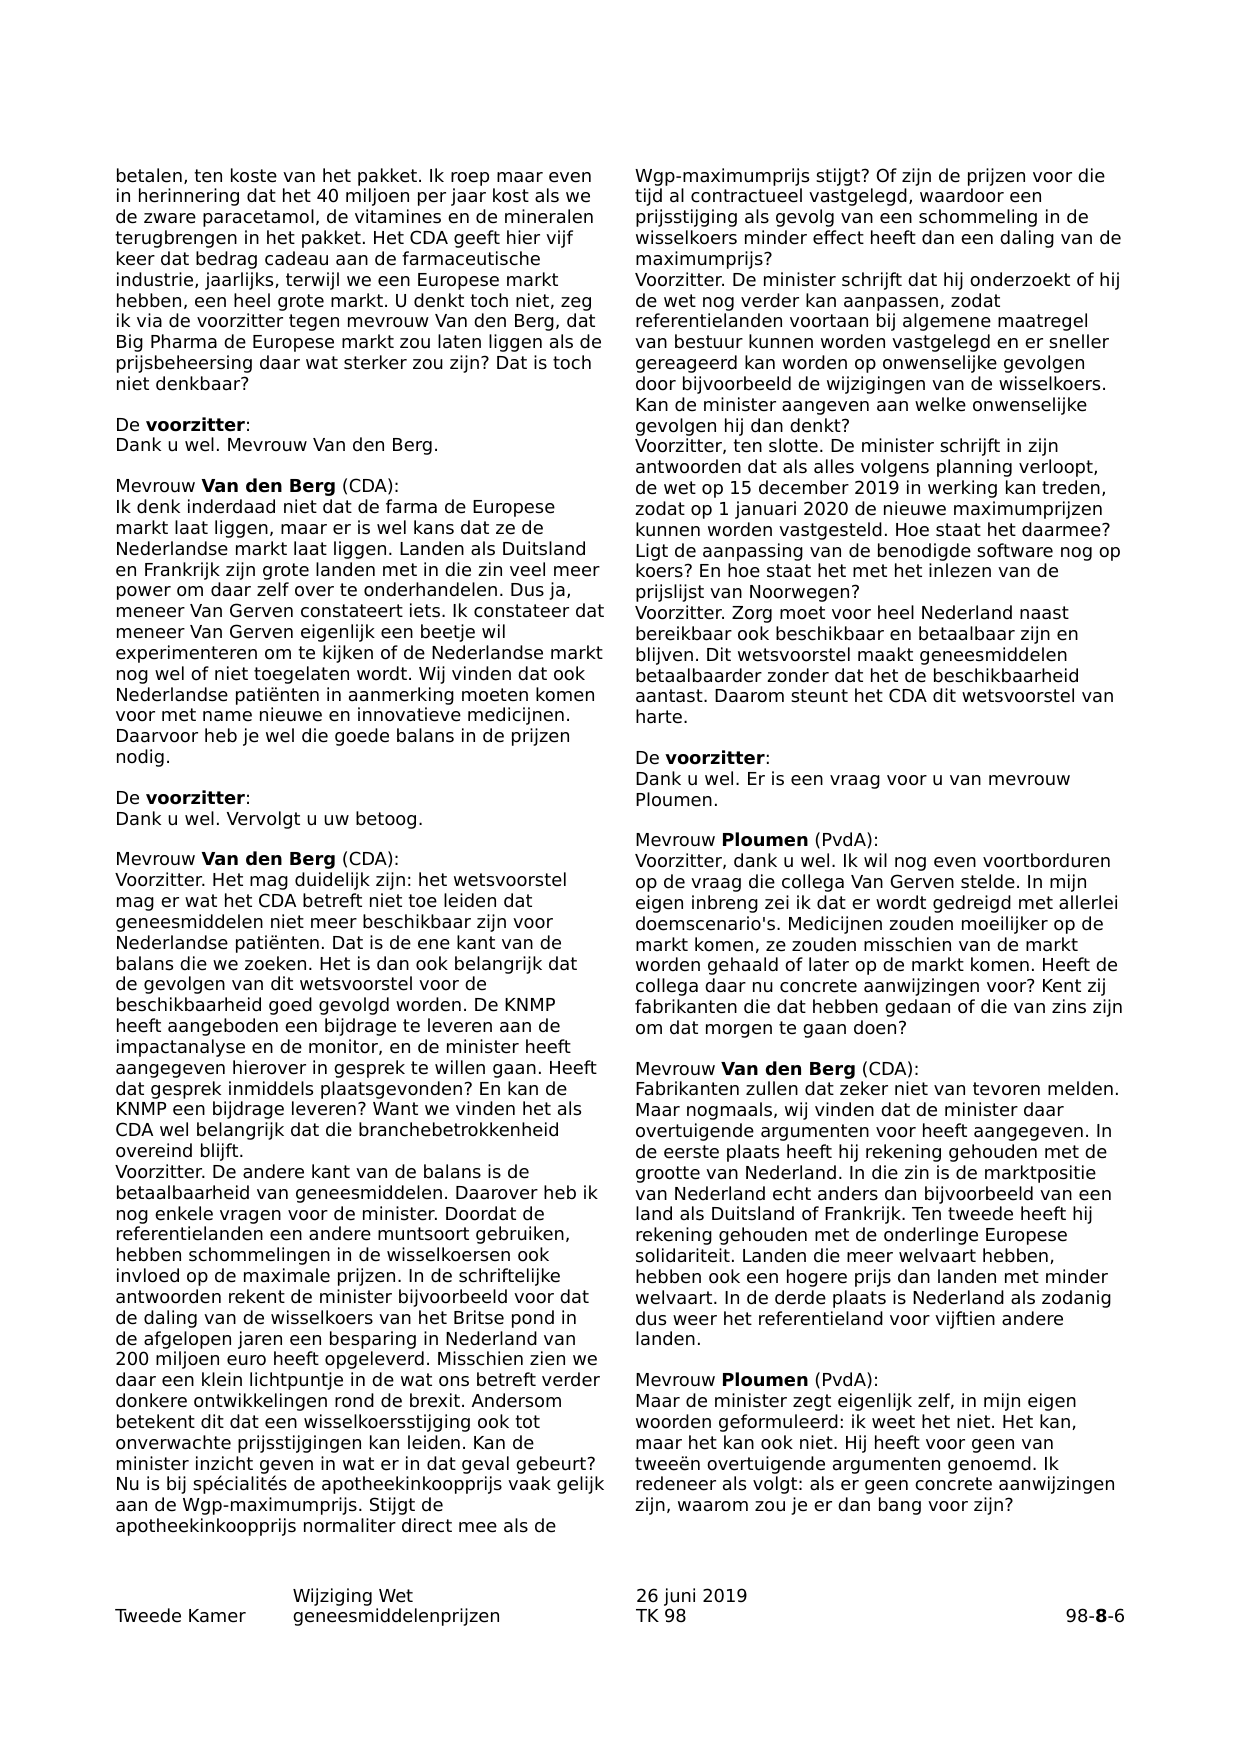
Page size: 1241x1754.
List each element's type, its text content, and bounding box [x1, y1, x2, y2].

text Mevrouw Van den Berg (CDA): [115, 849, 605, 870]
text Voorzitter. De minister schrijft dat hij onderzoekt of hij de wet nog verder kan aanpassen, zodat referentielanden voortaan bij algemene maatregel van bestuur kunnen worden vastgelegd en er sneller gereageerd kan worden op onwenselijke gevolgen door bijvoorbeeld de wijzigingen van de wisselkoers. Kan de minister aangeven aan welke onwenselijke gevolgen hij dan denkt? [635, 269, 1125, 436]
text Mevrouw Ploumen (PvdA): [635, 1370, 1125, 1391]
text Voorzitter, ten slotte. De minister schrijft in zijn antwoorden dat als alles volgens planning verloopt, de wet op 15 december 2019 in werking kan treden, zodat op 1 januari 2020 de nieuwe maximumprijzen kunnen worden vastgesteld. Hoe staat het daarmee? Ligt de aanpassing van de benodigde software nog op koers? En hoe staat het met het inlezen van de prijslijst van Noorwegen? [635, 436, 1125, 603]
text Maar de minister zegt eigenlijk zelf, in mijn eigen woorden geformuleerd: ik weet het niet. Het kan, maar het kan ook niet. Hij heeft voor geen van tweeën overtuigende argumenten genoemd. Ik redeneer als volgt: als er geen concrete aanwijzingen zijn, waarom zou je er dan bang voor zijn? [635, 1391, 1125, 1516]
text Dank u wel. Er is een vraag voor u van mevrouw Ploumen. [635, 768, 1125, 810]
text Ik denk inderdaad niet dat de farma de Europese markt laat liggen, maar er is wel kans dat ze de Nederlandse markt laat liggen. Landen als Duitsland en Frankrijk zijn grote landen met in die zin veel meer power om daar zelf over te onderhandelen. Dus ja, meneer Van Gerven constateert iets. Ik constateer dat meneer Van Gerven eigenlijk een beetje wil experimenteren om te kijken of de Nederlandse markt nog wel of niet toegelaten wordt. Wij vinden dat ook Nederlandse patiënten in aanmerking moeten komen voor met name nieuwe en innovatieve medicijnen. Daarvoor heb je wel die goede balans in de prijzen nodig. [115, 497, 605, 768]
text Voorzitter. Zorg moet voor heel Nederland naast bereikbaar ook beschikbaar en betaalbaar zijn en blijven. Dit wetsvoorstel maakt geneesmiddelen betaalbaarder zonder dat het de beschikbaarheid aantast. Daarom steunt het CDA dit wetsvoorstel van harte. [635, 603, 1125, 728]
text Wgp-maximumprijs stijgt? Of zijn de prijzen voor die tijd al contractueel vastgelegd, waardoor een prijsstijging als gevolg van een schommeling in de wisselkoers minder effect heeft dan een daling van de maximumprijs? [635, 165, 1125, 269]
text Mevrouw Van den Berg (CDA): [115, 476, 605, 497]
text Voorzitter, dank u wel. Ik wil nog even voortborduren op de vraag die collega Van Gerven stelde. In mijn eigen inbreng zei ik dat er wordt gedreigd met allerlei doemscenario's. Medicijnen zouden moeilijker op de markt komen, ze zouden misschien van de markt worden gehaald of later op de markt komen. Heeft de collega daar nu concrete aanwijzingen voor? Kent zij fabrikanten die dat hebben gedaan of die van zins zijn om dat morgen te gaan doen? [635, 851, 1125, 1038]
text Voorzitter. Het mag duidelijk zijn: het wetsvoorstel mag er wat het CDA betreft niet toe leiden dat geneesmiddelen niet meer beschikbaar zijn voor Nederlandse patiënten. Dat is de ene kant van de balans die we zoeken. Het is dan ook belangrijk dat de gevolgen van dit wetsvoorstel voor de beschikbaarheid goed gevolgd worden. De KNMP heeft aangeboden een bijdrage te leveren aan de impactanalyse en de monitor, en de minister heeft aangegeven hierover in gesprek te willen gaan. Heeft dat gesprek inmiddels plaatsgevonden? En kan de KNMP een bijdrage leveren? Want we vinden het als CDA wel belangrijk dat die branchebetrokkenheid overeind blijft. [115, 870, 605, 1162]
text De voorzitter: [115, 788, 605, 808]
text Dank u wel. Vervolgt u uw betoog. [115, 808, 605, 829]
text betalen, ten koste van het pakket. Ik roep maar even in herinnering dat het 40 miljoen per jaar kost als we de zware paracetamol, de vitamines en de mineralen terugbrengen in het pakket. Het CDA geeft hier vijf keer dat bedrag cadeau aan de farmaceutische industrie, jaarlijks, terwijl we een Europese markt hebben, een heel grote markt. U denkt toch niet, zeg ik via de voorzitter tegen mevrouw Van den Berg, dat Big Pharma de Europese markt zou laten liggen als de prijsbeheersing daar wat sterker zou zijn? Dat is toch niet denkbaar? [115, 165, 605, 394]
text Dank u wel. Mevrouw Van den Berg. [115, 435, 605, 456]
text Fabrikanten zullen dat zeker niet van tevoren melden. Maar nogmaals, wij vinden dat de minister daar overtuigende argumenten voor heeft aangegeven. In de eerste plaats heeft hij rekening gehouden met de grootte van Nederland. In die zin is de marktpositie van Nederland echt anders dan bijvoorbeeld van een land als Duitsland of Frankrijk. Ten tweede heeft hij rekening gehouden met de onderlinge Europese solidariteit. Landen die meer welvaart hebben, hebben ook een hogere prijs dan landen met minder welvaart. In de derde plaats is Nederland als zodanig dus weer het referentieland voor vijftien andere landen. [635, 1079, 1125, 1350]
text Mevrouw Ploumen (PvdA): [635, 830, 1125, 851]
text De voorzitter: [635, 748, 1125, 768]
text De voorzitter: [115, 414, 605, 435]
text Mevrouw Van den Berg (CDA): [635, 1058, 1125, 1079]
text Voorzitter. De andere kant van de balans is de betaalbaarheid van geneesmiddelen. Daarover heb ik nog enkele vragen voor de minister. Doordat de referentielanden een andere muntsoort gebruiken, hebben schommelingen in de wisselkoersen ook invloed op de maximale prijzen. In de schriftelijke antwoorden rekent de minister bijvoorbeeld voor dat de daling van de wisselkoers van het Britse pond in de afgelopen jaren een besparing in Nederland van 200 miljoen euro heeft opgeleverd. Misschien zien we daar een klein lichtpuntje in de wat ons betreft verder donkere ontwikkelingen rond de brexit. Andersom betekent dit dat een wisselkoersstijging ook tot onverwachte prijsstijgingen kan leiden. Kan de minister inzicht geven in wat er in dat geval gebeurt? Nu is bij spécialités de apotheekinkoopprijs vaak gelijk aan de Wgp-maximumprijs. Stijgt de apotheekinkoopprijs normaliter direct mee als de [115, 1162, 605, 1537]
